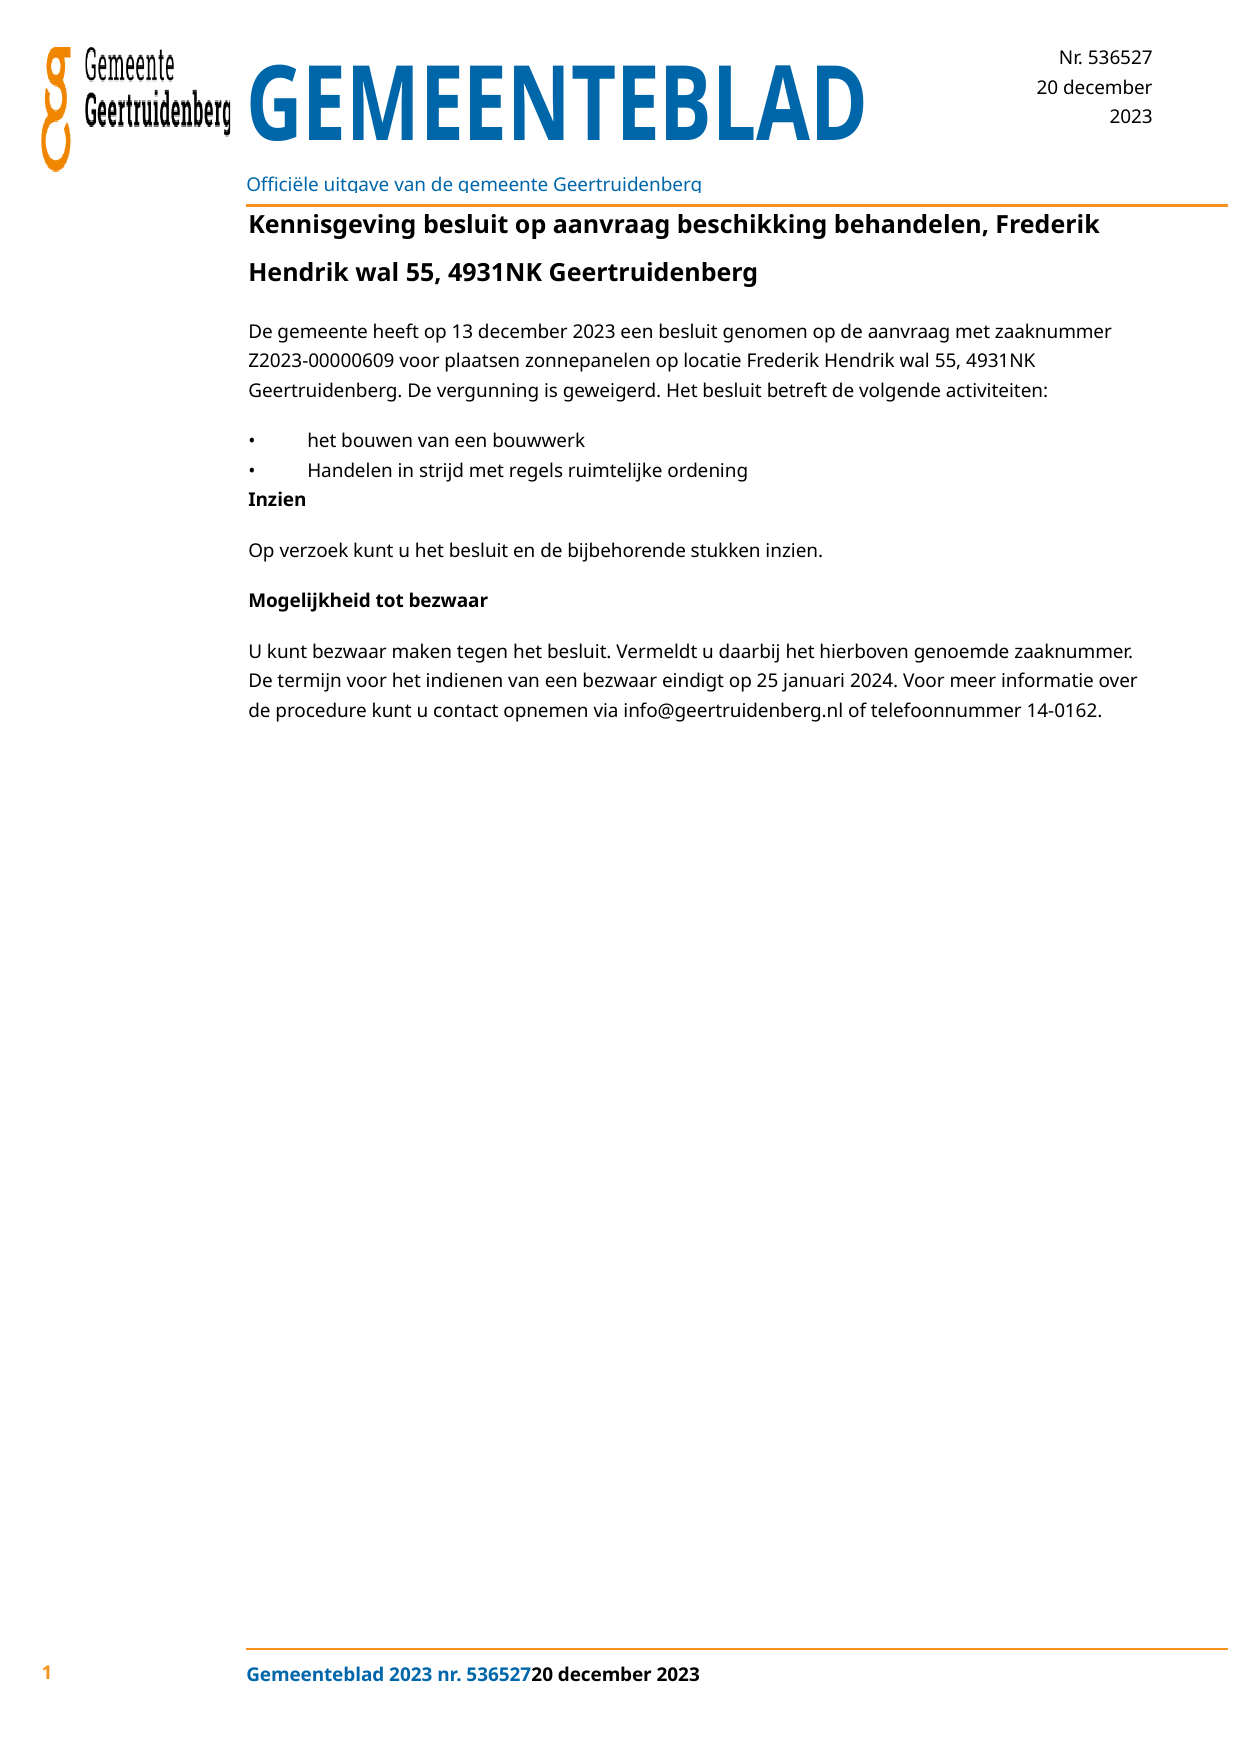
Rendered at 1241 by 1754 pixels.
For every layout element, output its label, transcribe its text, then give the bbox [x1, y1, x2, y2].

list het bouwen van een bouwwerk [248, 427, 1152, 453]
text Op verzoek kunt u het besluit en de bijbehorende stukken inzien. [248, 537, 1152, 563]
text Mogelijkheid tot bezwaar [248, 587, 1152, 613]
text Kennisgeving besluit op aanvraag beschikking behandelen, Frederik Hendrik wal 55, 4931NK Geertruidenberg [248, 207, 1152, 288]
text U kunt bezwaar maken tegen het besluit. Vermeldt u daarbij het hierboven genoemde zaaknummer. De termijn voor het indienen van een bezwaar eindigt op 25 januari 2024. Voor meer informatie over de procedure kunt u contact opnemen via info@geertruidenberg.nl of telefoonnummer 14-0162. [248, 638, 1152, 723]
picture [41, 47, 231, 172]
list Handelen in strijd met regels ruimtelijke ordening [248, 457, 1152, 483]
text De gemeente heeft op 13 december 2023 een besluit genomen op de aanvraag met zaaknummer Z2023-00000609 voor plaatsen zonnepanelen op locatie Frederik Hendrik wal 55, 4931NK Geertruidenberg. De vergunning is geweigerd. Het besluit betreft de volgende activiteiten: [248, 318, 1152, 403]
text Inzien [248, 487, 1152, 512]
